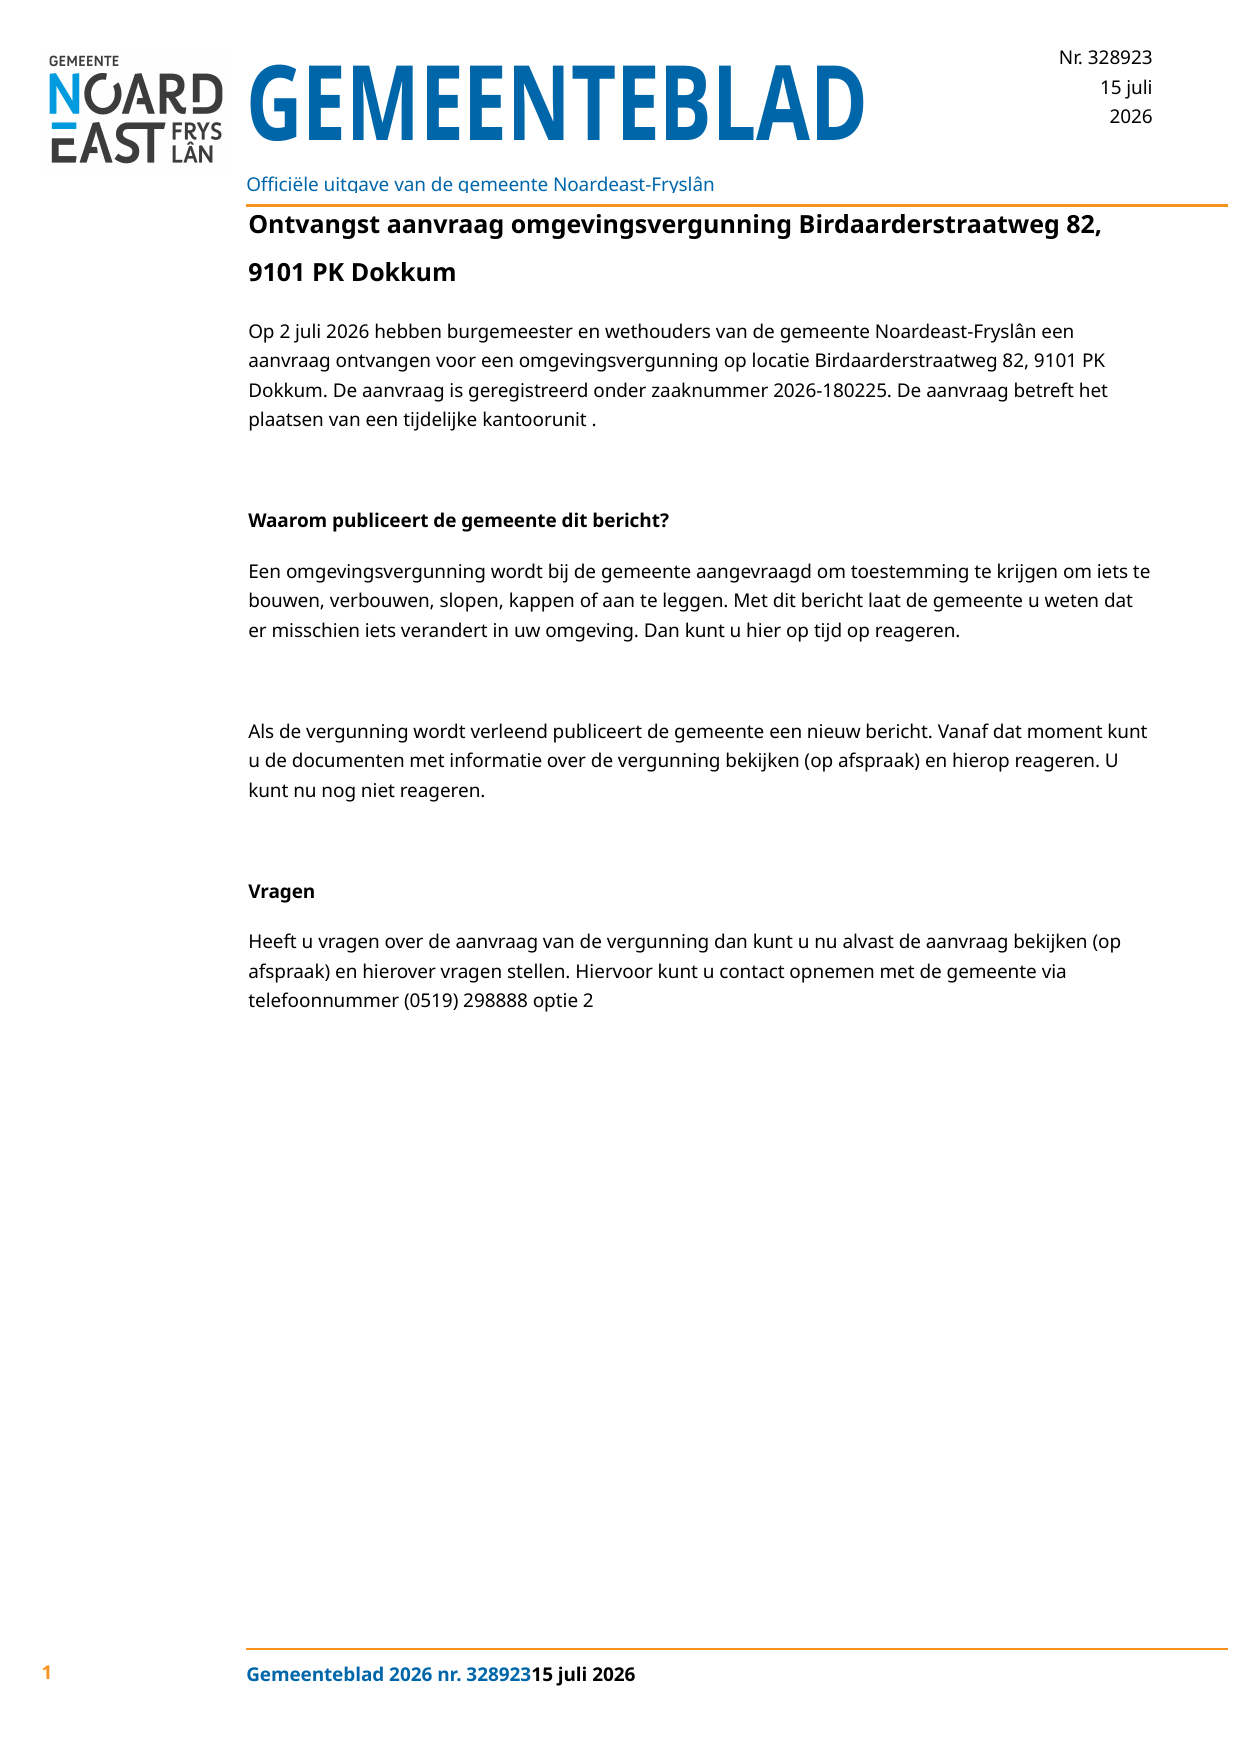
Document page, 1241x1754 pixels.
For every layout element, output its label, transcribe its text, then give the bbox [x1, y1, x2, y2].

text Heeft u vragen over de aanvraag van de vergunning dan kunt u nu alvast de aanvraag bekijken (op afspraak) en hierover vragen stellen. Hiervoor kunt u contact opnemen met de gemeente via telefoonnummer (0519) 298888 optie 2 [248, 928, 1152, 1013]
text Vragen [248, 878, 1152, 904]
text Waarom publiceert de gemeente dit bericht? [248, 507, 1152, 533]
picture [41, 47, 231, 172]
text Als de vergunning wordt verleend publiceert de gemeente een nieuw bericht. Vanaf dat moment kunt u de documenten met informatie over de vergunning bekijken (op afspraak) en hierop reageren. U kunt nu nog niet reageren. [248, 718, 1152, 803]
text Ontvangst aanvraag omgevingsvergunning Birdaarderstraatweg 82, 9101 PK Dokkum [248, 207, 1152, 288]
text Een omgevingsvergunning wordt bij de gemeente aangevraagd om toestemming te krijgen om iets te bouwen, verbouwen, slopen, kappen of aan te leggen. Met dit bericht laat de gemeente u weten dat er misschien iets verandert in uw omgeving. Dan kunt u hier op tijd op reageren. [248, 558, 1152, 643]
text Op 2 juli 2026 hebben burgemeester en wethouders van de gemeente Noardeast-Fryslân een aanvraag ontvangen voor een omgevingsvergunning op locatie Birdaarderstraatweg 82, 9101 PK Dokkum. De aanvraag is geregistreerd onder zaaknummer 2026-180225. De aanvraag betreft het plaatsen van een tijdelijke kantoorunit . [248, 318, 1152, 432]
